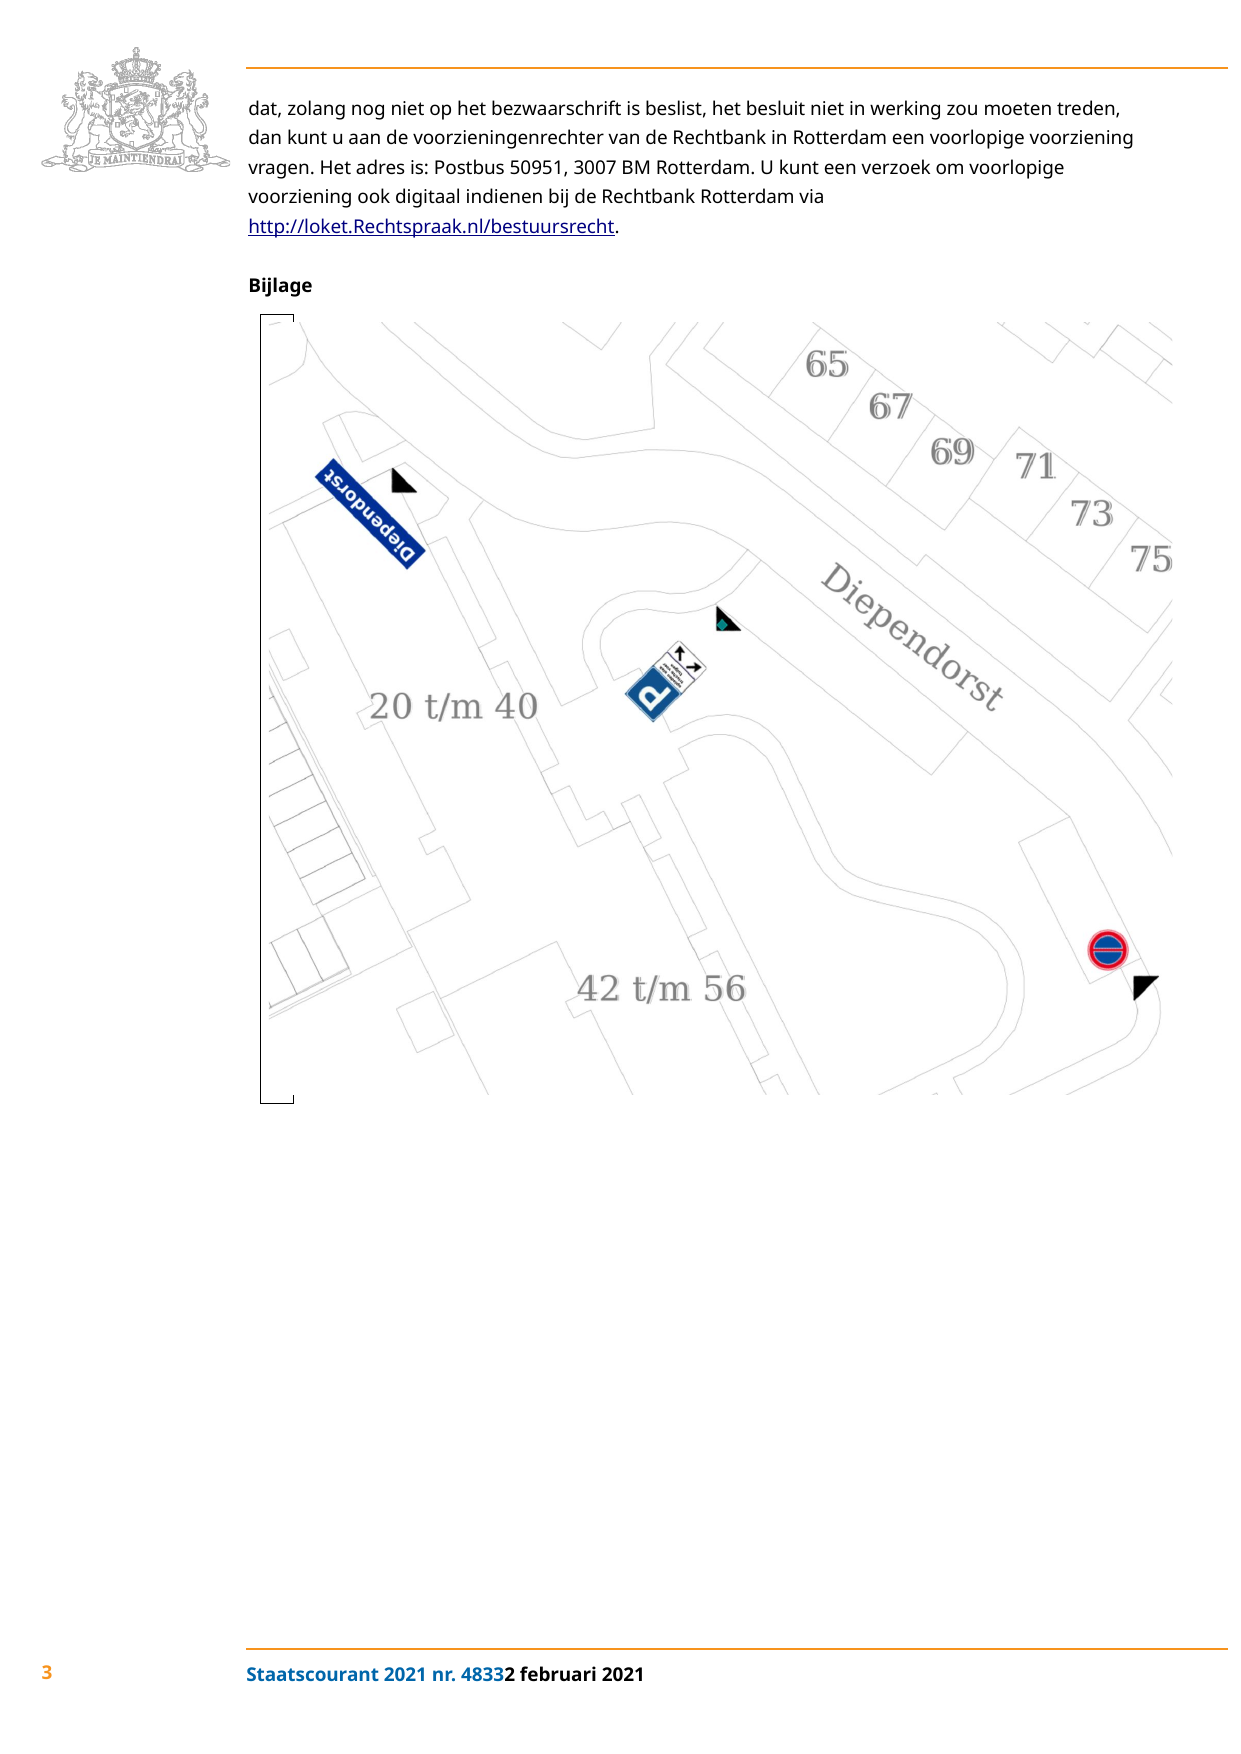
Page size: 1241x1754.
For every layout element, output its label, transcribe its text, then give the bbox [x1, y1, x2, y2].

picture [41, 47, 231, 172]
text Bijlage [248, 272, 1152, 298]
text dat, zolang nog niet op het bezwaarschrift is beslist, het besluit niet in werking zou moeten treden, dan kunt u aan de voorzieningenrechter van de Rechtbank in Rotterdam een voorlopige voorziening vragen. Het adres is: Postbus 50951, 3007 BM Rotterdam. U kunt een verzoek om voorlopige voorziening ook digitaal indienen bij de Rechtbank Rotterdam via http://loket.Rechtspraak.nl/bestuursrecht. [248, 95, 1152, 239]
picture [268, 322, 1173, 1095]
